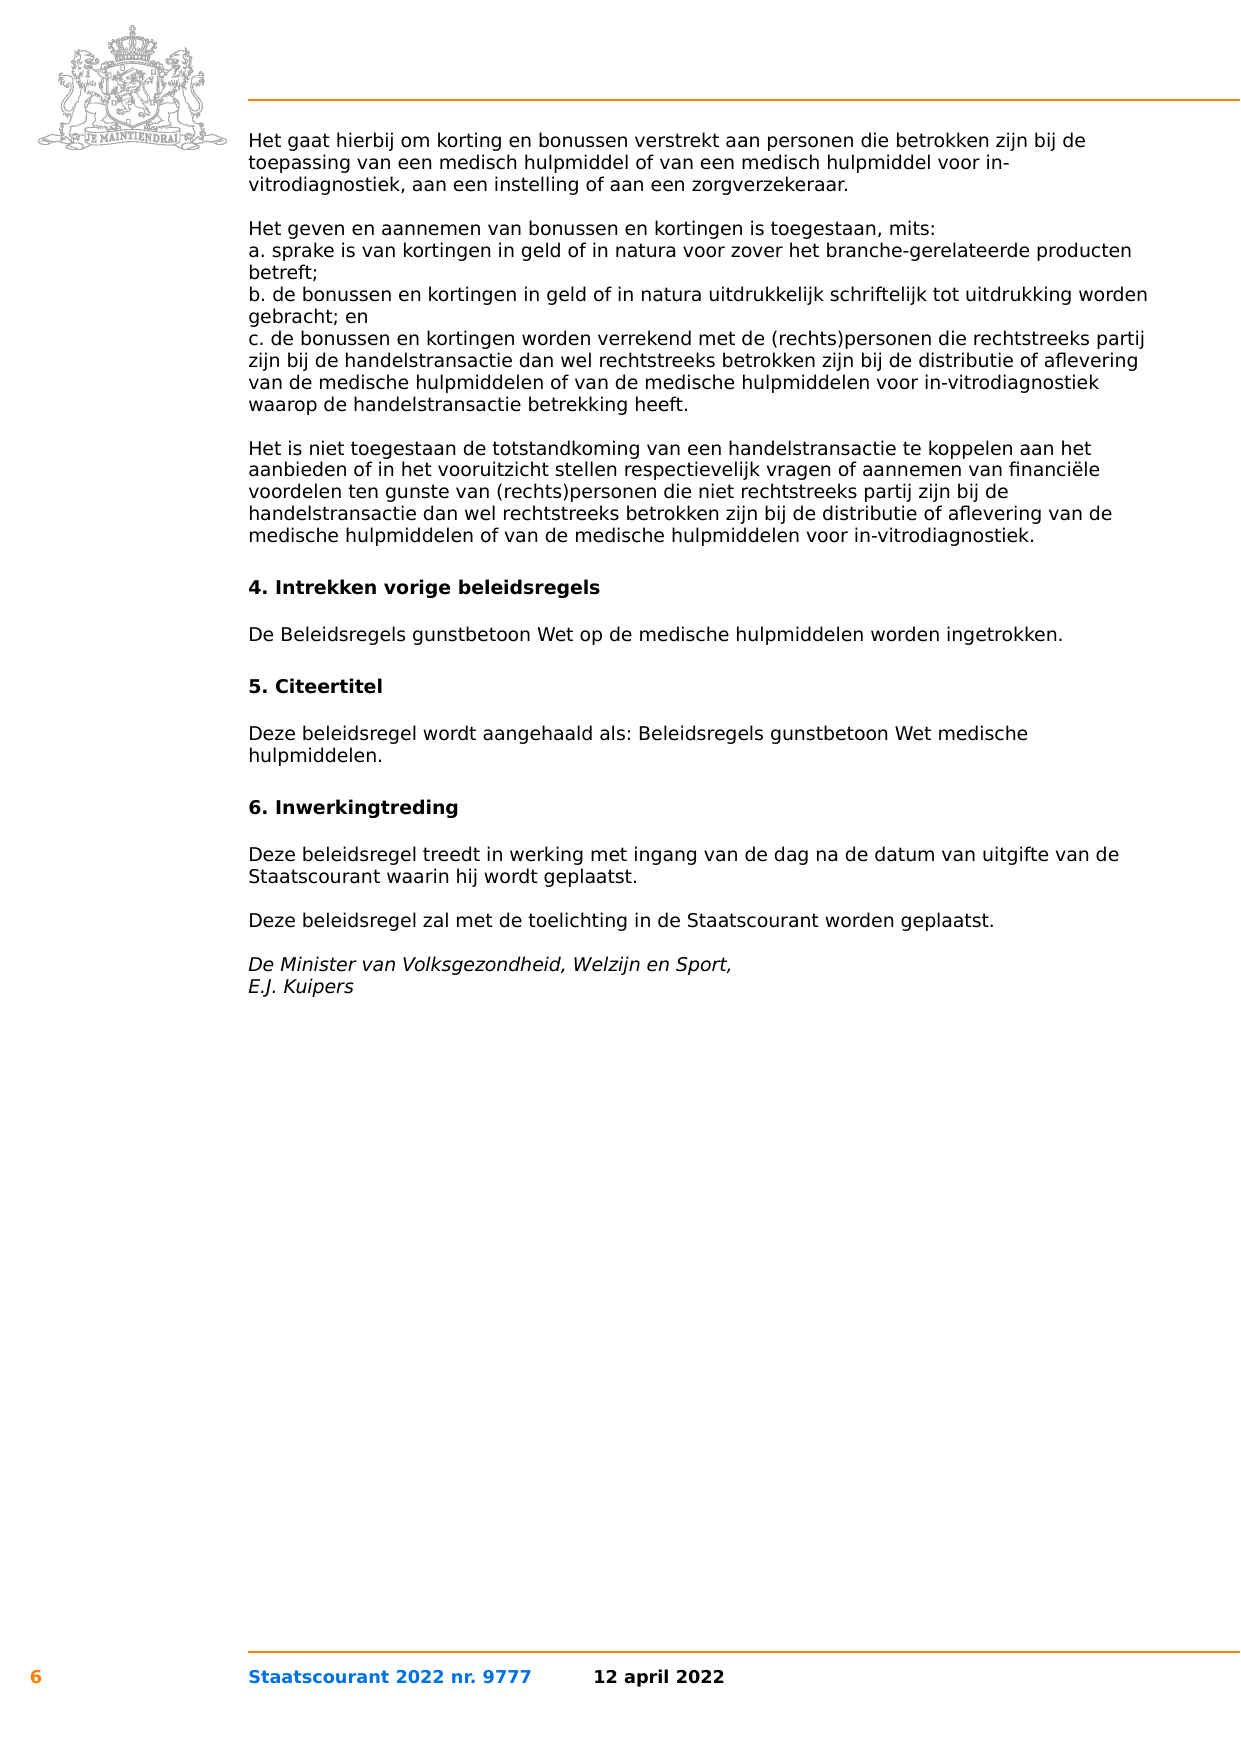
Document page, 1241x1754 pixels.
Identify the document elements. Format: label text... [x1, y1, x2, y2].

text De Minister van Volksgezondheid, Welzijn en Sport, E.J. Kuipers [248, 954, 1163, 998]
subtitle 4. Intrekken vorige beleidsregels [248, 577, 1163, 599]
text Het gaat hierbij om korting en bonussen verstrekt aan personen die betrokken zijn bij de toepassing van een medisch hulpmiddel of van een medisch hulpmiddel voor in-vitrodiagnostiek, aan een instelling of aan een zorgverzekeraar. [248, 130, 1163, 196]
subtitle 5. Citeertitel [248, 676, 1163, 698]
text Het is niet toegestaan de totstandkoming van een handelstransactie te koppelen aan het aanbieden of in het vooruitzicht stellen respectievelijk vragen of aannemen van financiële voordelen ten gunste van (rechts)personen die niet rechtstreeks partij zijn bij de handelstransactie dan wel rechtstreeks betrokken zijn bij de distributie of aflevering van de medische hulpmiddelen of van de medische hulpmiddelen voor in-vitrodiagnostiek. [248, 437, 1163, 547]
text De Beleidsregels gunstbetoon Wet op de medische hulpmiddelen worden ingetrokken. [248, 624, 1163, 646]
picture [38, 25, 227, 150]
text Deze beleidsregel treedt in werking met ingang van de dag na de datum van uitgifte van de Staatscourant waarin hij wordt geplaatst. [248, 844, 1163, 888]
text Het geven en aannemen van bonussen en kortingen is toegestaan, mits: [248, 218, 1163, 240]
text Deze beleidsregel zal met de toelichting in de Staatscourant worden geplaatst. [248, 910, 1163, 932]
text c. de bonussen en kortingen worden verrekend met de (rechts)personen die rechtstreeks partij zijn bij de handelstransactie dan wel rechtstreeks betrokken zijn bij de distributie of aflevering van de medische hulpmiddelen of van de medische hulpmiddelen voor in-vitrodiagnostiek waarop de handelstransactie betrekking heeft. [248, 328, 1163, 416]
text Deze beleidsregel wordt aangehaald als: Beleidsregels gunstbetoon Wet medische hulpmiddelen. [248, 723, 1163, 767]
text a. sprake is van kortingen in geld of in natura voor zover het branche-gerelateerde producten betreft; [248, 240, 1163, 284]
subtitle 6. Inwerkingtreding [248, 797, 1163, 819]
text b. de bonussen en kortingen in geld of in natura uitdrukkelijk schriftelijk tot uitdrukking worden gebracht; en [248, 284, 1163, 328]
